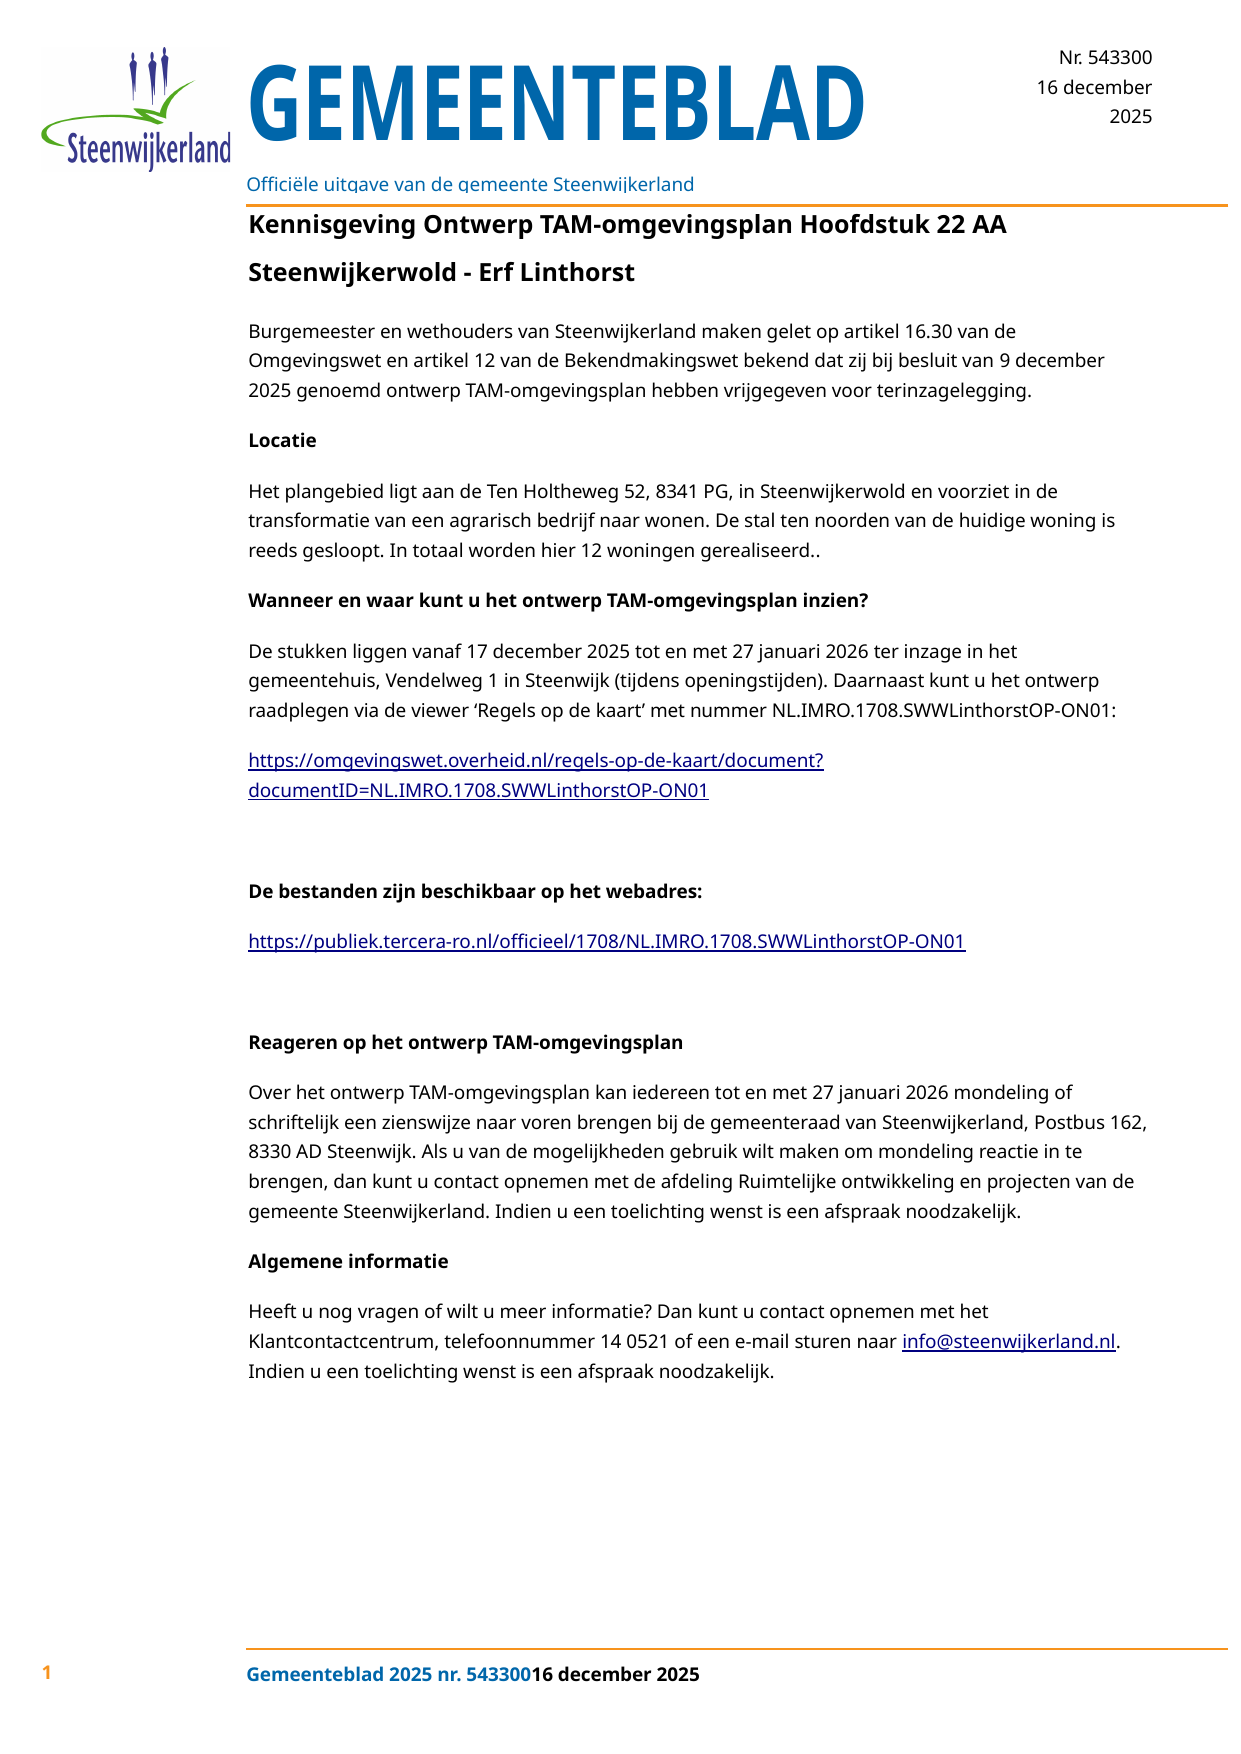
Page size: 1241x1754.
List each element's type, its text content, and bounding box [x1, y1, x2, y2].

text Het plangebied ligt aan de ​Ten Holtheweg 52, 8341 PG, in Steenwijkerwold​ en voorziet in ​de transformatie van een agrarisch bedrijf naar wonen. De stal ten noorden van de huidige woning is reeds gesloopt. In totaal worden hier 12 woningen gerealiseerd.​. [248, 478, 1152, 563]
text Kennisgeving Ontwerp TAM-omgevingsplan Hoofdstuk 22 ​AA​ ​Steenwijkerwold - Erf Linthorst​ [248, 207, 1152, 288]
text ​​ [248, 827, 1152, 853]
text Reageren op het ontwerp TAM-omgevingsplan [248, 1029, 1152, 1055]
text Locatie [248, 427, 1152, 453]
text De stukken liggen vanaf ​17 december 2025​ tot en met ​27 januari 2026​ ter inzage in het gemeentehuis, ​Vendelweg 1​ in ​Steenwijk​ (tijdens openingstijden). Daarnaast kunt u het ontwerp raadplegen via de viewer ‘Regels op de kaart’ met nummer NL.IMRO.1708.SWWLinthorstOP-ON01: [248, 638, 1152, 723]
text Burgemeester en wethouders van Steenwijkerland maken gelet op artikel 16.30 van de Omgevingswet en artikel 12 van de Bekendmakingswet bekend dat zij bij besluit van ​9 december 2025​ genoemd ontwerp TAM-omgevingsplan hebben vrijgegeven voor terinzagelegging. [248, 318, 1152, 403]
text ​​https://omgevingswet.overheid.nl/regels-op-de-kaart/document?documentID=NL.IMRO.1708.SWWLinthorstOP-ON01 [248, 747, 1152, 803]
text ​​https://publiek.tercera-ro.nl/officieel/1708/NL.IMRO.1708.SWWLinthorstOP-ON01 [248, 928, 1152, 954]
text Wanneer en waar kunt u het ontwerp TAM-omgevingsplan inzien? [248, 587, 1152, 613]
text Algemene informatie [248, 1248, 1152, 1274]
text ​​ [248, 979, 1152, 1004]
picture [41, 47, 231, 172]
text Heeft u nog vragen of wilt u meer informatie? Dan kunt u contact opnemen met het Klantcontactcentrum, telefoonnummer 14 0521 of een e-mail sturen naar info@steenwijkerland.nl. Indien u een toelichting wenst is een afspraak noodzakelijk. [248, 1299, 1152, 1384]
text De bestanden zijn beschikbaar op het webadres: [248, 878, 1152, 904]
text Over het ontwerp TAM-omgevingsplan kan iedereen tot en met ​27 januari 2026​ mondeling of schriftelijk een zienswijze naar voren brengen bij de gemeenteraad van Steenwijkerland, ​Postbus 162​, ​8330 AD​ ​Steenwijk​. Als u van de mogelijkheden gebruik wilt maken om mondeling reactie in te brengen, dan kunt u contact opnemen met de afdeling Ruimtelijke ontwikkeling en projecten van de gemeente Steenwijkerland. Indien u een toelichting wenst is een afspraak noodzakelijk. [248, 1079, 1152, 1224]
